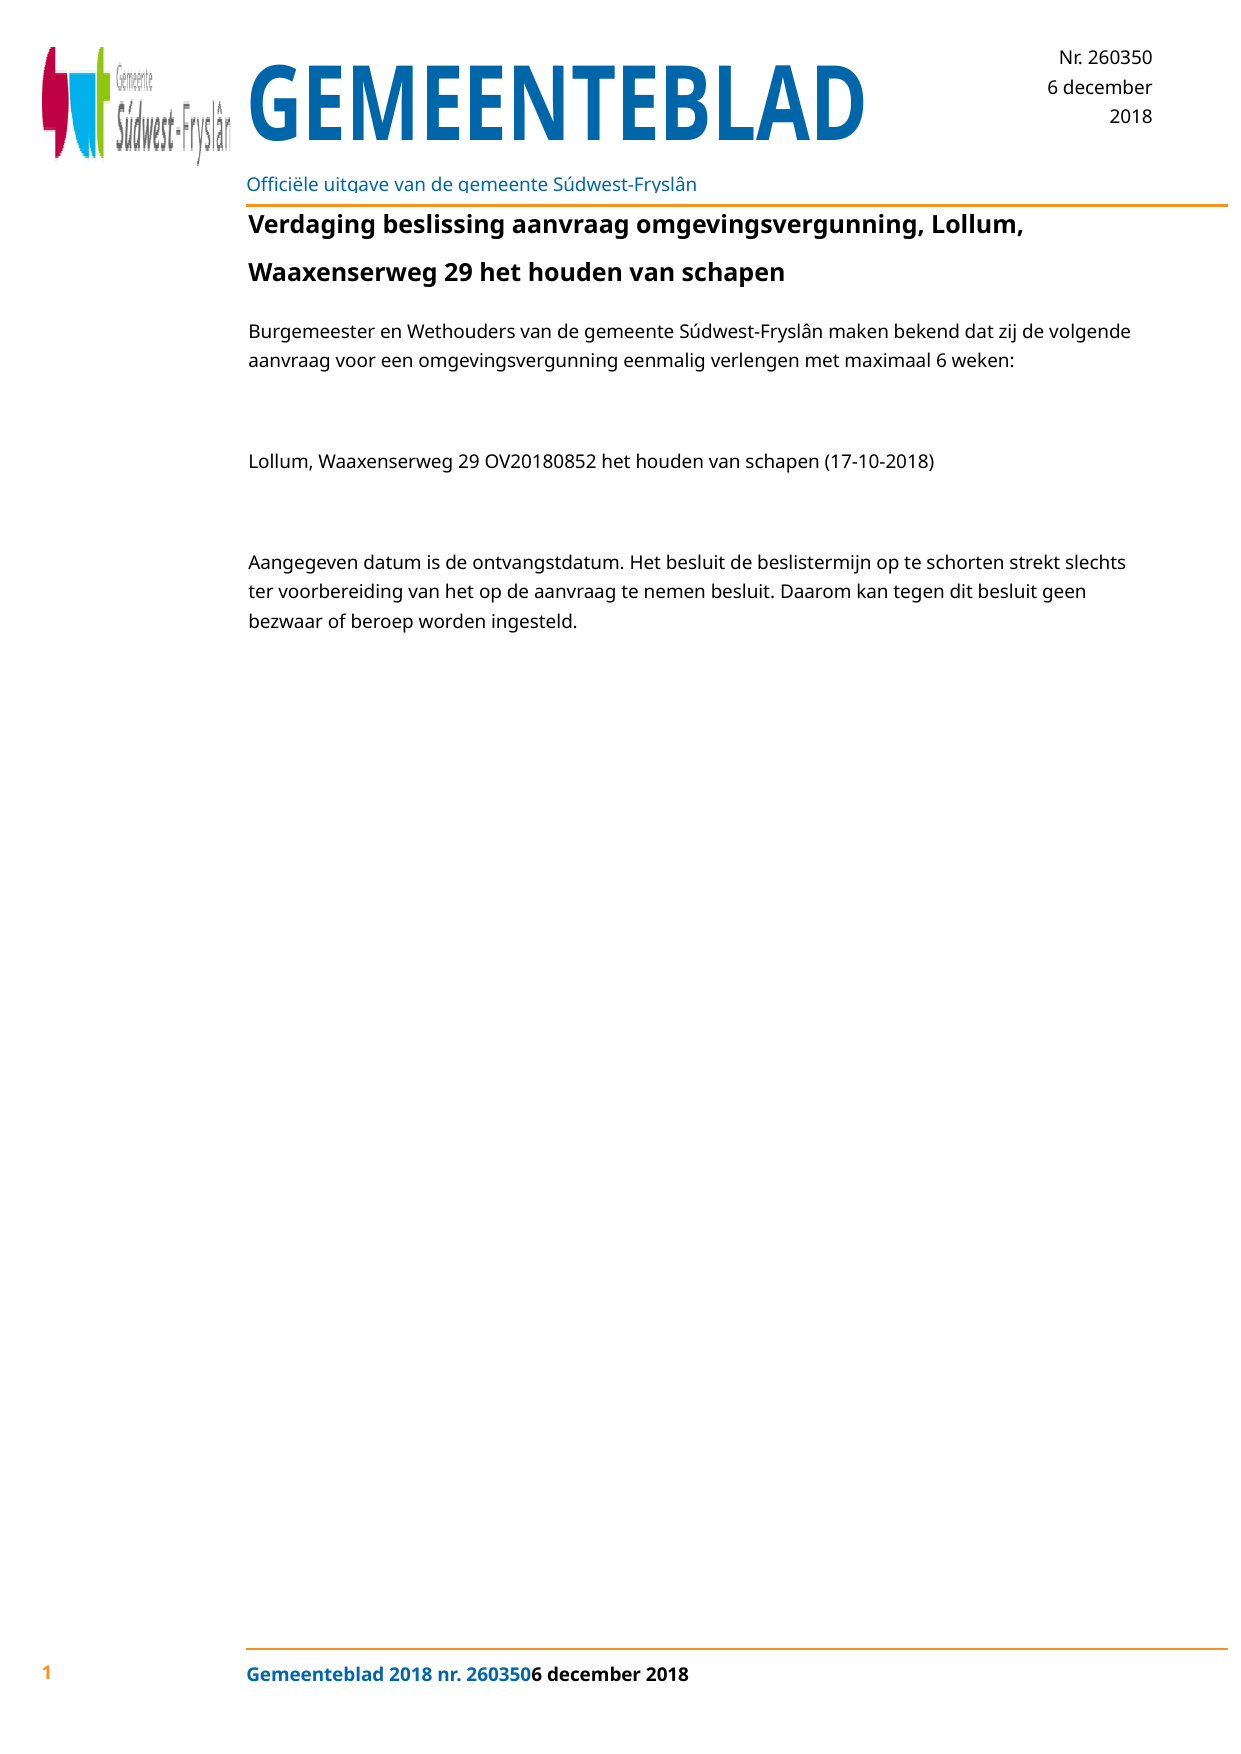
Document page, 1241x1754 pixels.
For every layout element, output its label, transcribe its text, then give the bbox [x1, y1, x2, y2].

text Aangegeven datum is de ontvangstdatum. Het besluit de beslistermijn op te schorten strekt slechts ter voorbereiding van het op de aanvraag te nemen besluit. Daarom kan tegen dit besluit geen bezwaar of beroep worden ingesteld. [248, 549, 1152, 634]
text Lollum, Waaxenserweg 29 OV20180852 het houden van schapen (17-10-2018) [248, 448, 1152, 474]
text Burgemeester en Wethouders van de gemeente Súdwest-Fryslân maken bekend dat zij de volgende aanvraag voor een omgevingsvergunning eenmalig verlengen met maximaal 6 weken: [248, 318, 1152, 373]
picture [41, 47, 231, 172]
text Verdaging beslissing aanvraag omgevingsvergunning, Lollum, Waaxenserweg 29 het houden van schapen [248, 207, 1152, 288]
